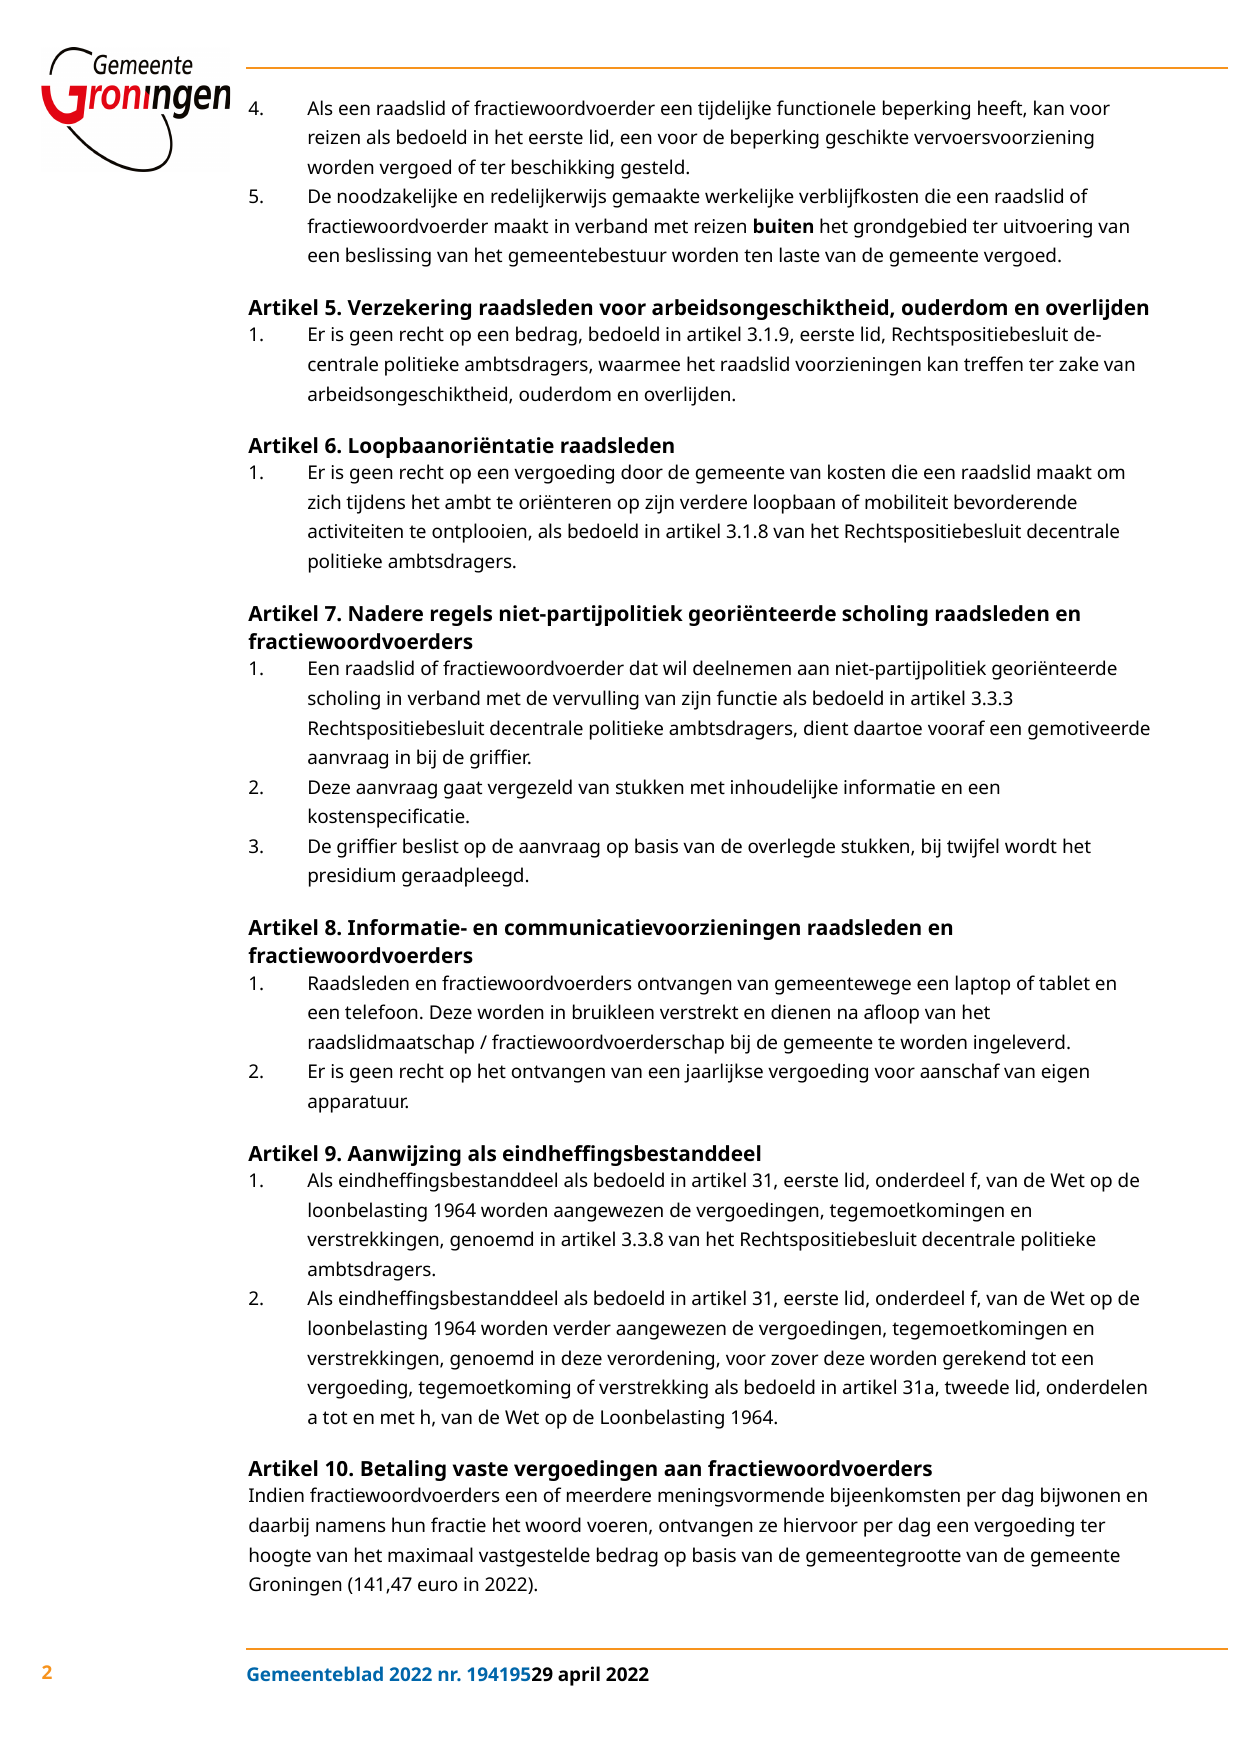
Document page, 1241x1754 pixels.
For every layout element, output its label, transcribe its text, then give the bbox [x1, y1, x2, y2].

text Indien fractiewoordvoerders een of meerdere meningsvormende bijeenkomsten per dag bijwonen en daarbij namens hun fractie het woord voeren, ontvangen ze hiervoor per dag een vergoeding ter hoogte van het maximaal vastgestelde bedrag op basis van de gemeentegrootte van de gemeente Groningen (141,47 euro in 2022). [248, 1483, 1152, 1597]
list De noodzakelijke en redelijkerwijs gemaakte werkelijke verblijfkosten die een raadslid of fractiewoordvoerder maakt in verband met reizen buiten het grondgebied ter uitvoering van een beslissing van het gemeentebestuur worden ten laste van de gemeente vergoed. [248, 183, 1152, 268]
list Raadsleden en fractiewoordvoerders ontvangen van gemeentewege een laptop of tablet en een telefoon. Deze worden in bruikleen verstrekt en dienen na afloop van het raadslidmaatschap / fractiewoordvoerderschap bij de gemeente te worden ingeleverd. [248, 970, 1152, 1055]
list Er is geen recht op het ontvangen van een jaarlijkse vergoeding voor aanschaf van eigen apparatuur. [248, 1059, 1152, 1114]
text Artikel 9. Aanwijzing als eindheffingsbestanddeel [248, 1139, 1152, 1167]
list Deze aanvraag gaat vergezeld van stukken met inhoudelijke informatie en een kostenspecificatie. [248, 774, 1152, 829]
list Er is geen recht op een bedrag, bedoeld in artikel 3.1.9, eerste lid, Rechtspositiebesluit de-centrale politieke ambtsdragers, waarmee het raadslid voorzieningen kan treffen ter zake van arbeidsongeschiktheid, ouderdom en overlijden. [248, 322, 1152, 406]
list Er is geen recht op een vergoeding door de gemeente van kosten die een raadslid maakt om zich tijdens het ambt te oriënteren op zijn verdere loopbaan of mobiliteit bevorderende activiteiten te ontplooien, als bedoeld in artikel 3.1.8 van het Rechtspositiebesluit decentrale politieke ambtsdragers. [248, 459, 1152, 574]
list Als eindheffingsbestanddeel als bedoeld in artikel 31, eerste lid, onderdeel f, van de Wet op de loonbelasting 1964 worden verder aangewezen de vergoedingen, tegemoetkomingen en verstrekkingen, genoemd in deze verordening, voor zover deze worden gerekend tot een vergoeding, tegemoetkoming of verstrekking als bedoeld in artikel 31a, tweede lid, onderdelen a tot en met h, van de Wet op de Loonbelasting 1964. [248, 1286, 1152, 1429]
text Artikel 7. Nadere regels niet-partijpolitiek georiënteerde scholing raadsleden en fractiewoordvoerders [248, 599, 1152, 656]
list Als een raadslid of fractiewoordvoerder een tijdelijke functionele beperking heeft, kan voor reizen als bedoeld in het eerste lid, een voor de beperking geschikte vervoersvoorziening worden vergoed of ter beschikking gesteld. [248, 95, 1152, 180]
text Artikel 10. Betaling vaste vergoedingen aan fractiewoordvoerders [248, 1454, 1152, 1483]
picture [41, 47, 231, 172]
text Artikel 5. Verzekering raadsleden voor arbeidsongeschiktheid, ouderdom en overlijden [248, 293, 1152, 322]
text Artikel 6. Loopbaanoriëntatie raadsleden [248, 431, 1152, 459]
list De griffier beslist op de aanvraag op basis van de overlegde stukken, bij twijfel wordt het presidium geraadpleegd. [248, 833, 1152, 888]
list Als eindheffingsbestanddeel als bedoeld in artikel 31, eerste lid, onderdeel f, van de Wet op de loonbelasting 1964 worden aangewezen de vergoedingen, tegemoetkomingen en verstrekkingen, genoemd in artikel 3.3.8 van het Rechtspositiebesluit decentrale politieke ambtsdragers. [248, 1167, 1152, 1282]
text Artikel 8. Informatie- en communicatievoorzieningen raadsleden en fractiewoordvoerders [248, 913, 1152, 970]
list Een raadslid of fractiewoordvoerder dat wil deelnemen aan niet-partijpolitiek georiënteerde scholing in verband met de vervulling van zijn functie als bedoeld in artikel 3.3.3 Rechtspositiebesluit decentrale politieke ambtsdragers, dient daartoe vooraf een gemotiveerde aanvraag in bij de griffier. [248, 656, 1152, 770]
